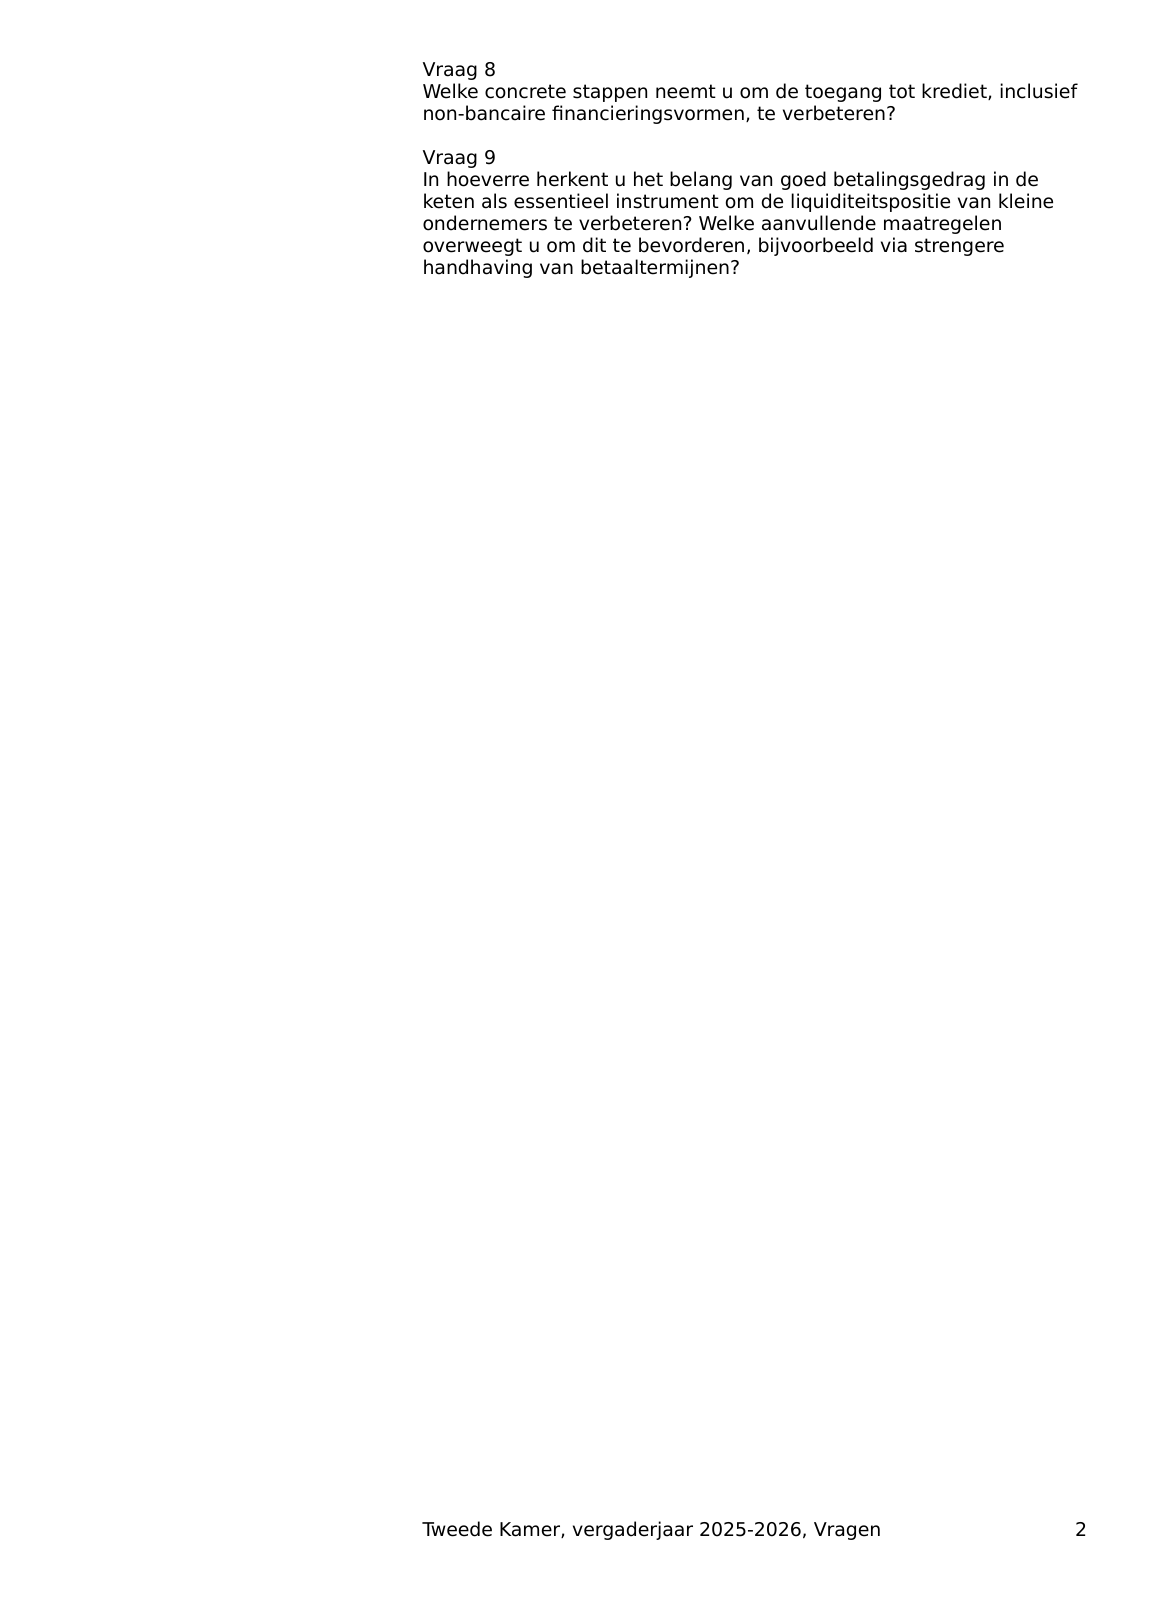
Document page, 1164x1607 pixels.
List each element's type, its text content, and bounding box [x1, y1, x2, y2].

text Welke concrete stappen neemt u om de toegang tot krediet, inclusief non-bancaire financieringsvormen, te verbeteren? [422, 81, 1087, 125]
text In hoeverre herkent u het belang van goed betalingsgedrag in de keten als essentieel instrument om de liquiditeitspositie van kleine ondernemers te verbeteren? Welke aanvullende maatregelen overweegt u om dit te bevorderen, bijvoorbeeld via strengere handhaving van betaaltermijnen? [422, 169, 1087, 279]
text Vraag 8 [422, 59, 1087, 81]
text Vraag 9 [422, 147, 1087, 169]
